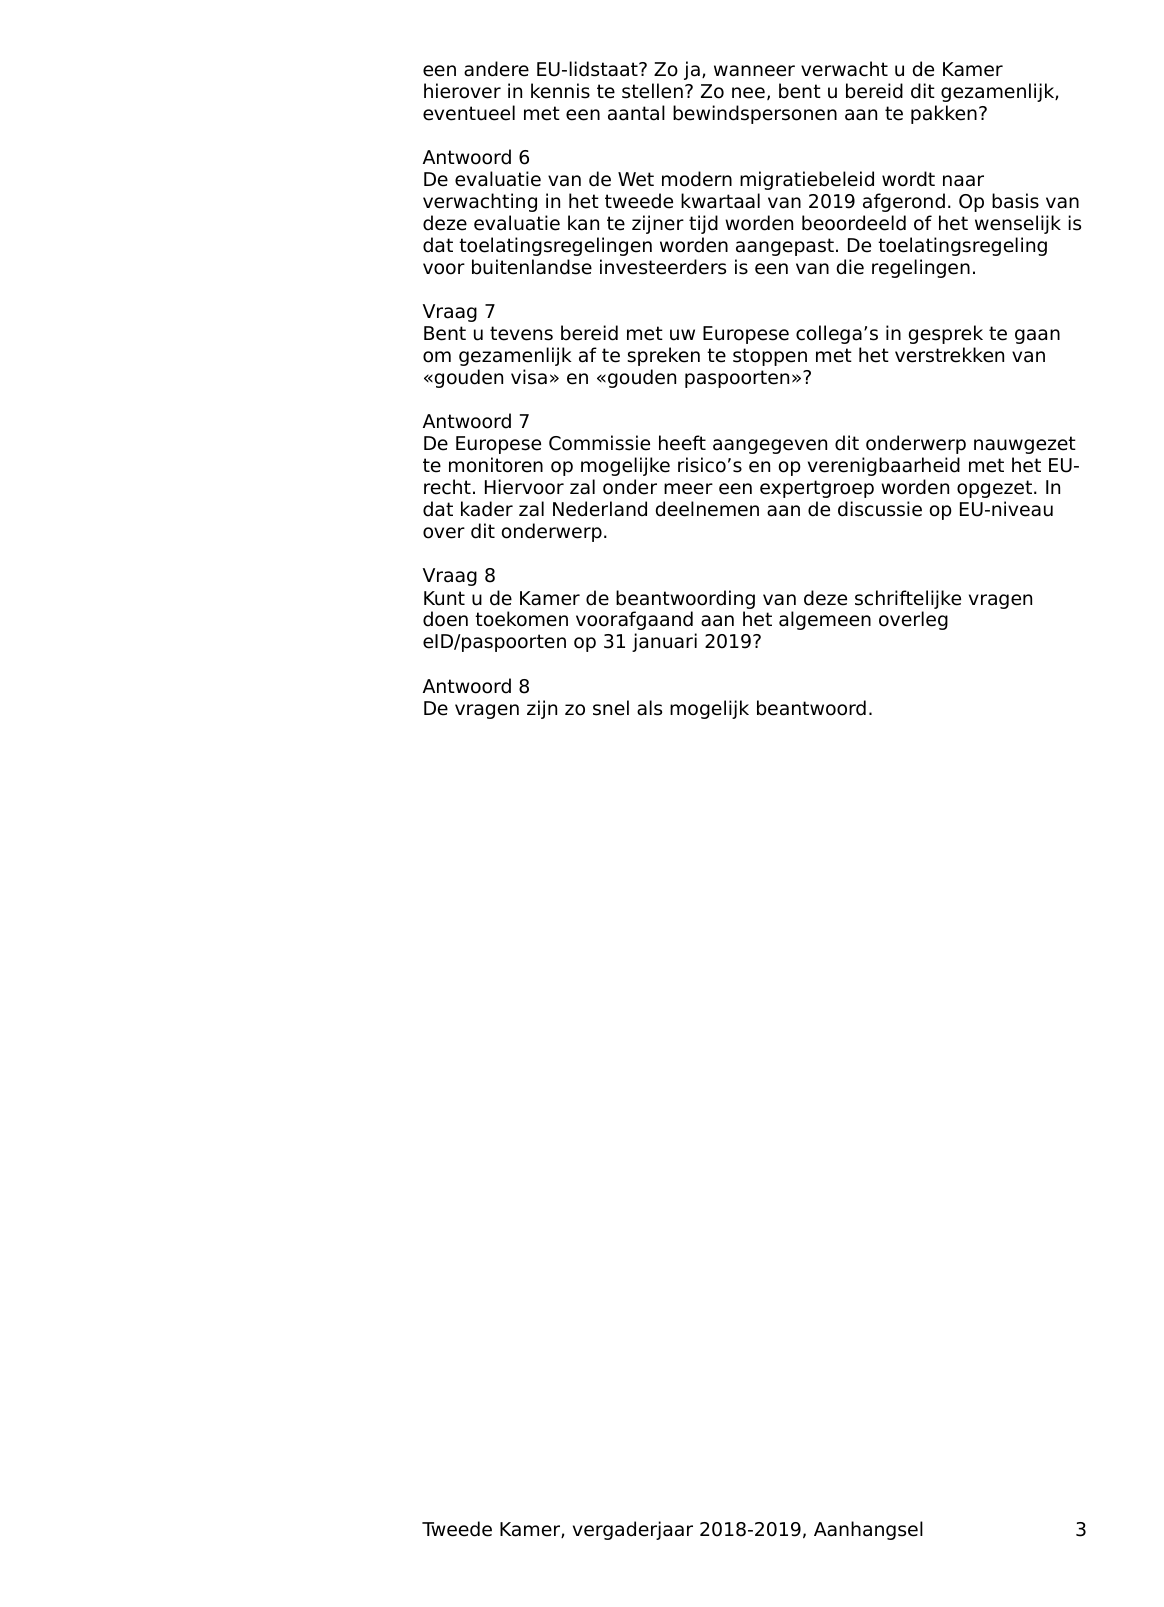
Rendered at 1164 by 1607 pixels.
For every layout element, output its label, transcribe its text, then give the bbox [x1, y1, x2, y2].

text Antwoord 7 [422, 411, 1087, 433]
text Antwoord 6 [422, 147, 1087, 169]
text Kunt u de Kamer de beantwoording van deze schriftelijke vragen doen toekomen voorafgaand aan het algemeen overleg eID/paspoorten op 31 januari 2019? [422, 587, 1087, 653]
text De Europese Commissie heeft aangegeven dit onderwerp nauwgezet te monitoren op mogelijke risico’s en op verenigbaarheid met het EU-recht. Hiervoor zal onder meer een expertgroep worden opgezet. In dat kader zal Nederland deelnemen aan de discussie op EU-niveau over dit onderwerp. [422, 433, 1087, 543]
text Antwoord 8 [422, 676, 1087, 697]
text een andere EU-lidstaat? Zo ja, wanneer verwacht u de Kamer hierover in kennis te stellen? Zo nee, bent u bereid dit gezamenlijk, eventueel met een aantal bewindspersonen aan te pakken? [422, 59, 1087, 125]
text Vraag 8 [422, 565, 1087, 587]
text Vraag 7 [422, 301, 1087, 323]
text De vragen zijn zo snel als mogelijk beantwoord. [422, 697, 1087, 719]
text De evaluatie van de Wet modern migratiebeleid wordt naar verwachting in het tweede kwartaal van 2019 afgerond. Op basis van deze evaluatie kan te zijner tijd worden beoordeeld of het wenselijk is dat toelatingsregelingen worden aangepast. De toelatingsregeling voor buitenlandse investeerders is een van die regelingen. [422, 169, 1087, 279]
text Bent u tevens bereid met uw Europese collega’s in gesprek te gaan om gezamenlijk af te spreken te stoppen met het verstrekken van «gouden visa» en «gouden paspoorten»? [422, 323, 1087, 389]
